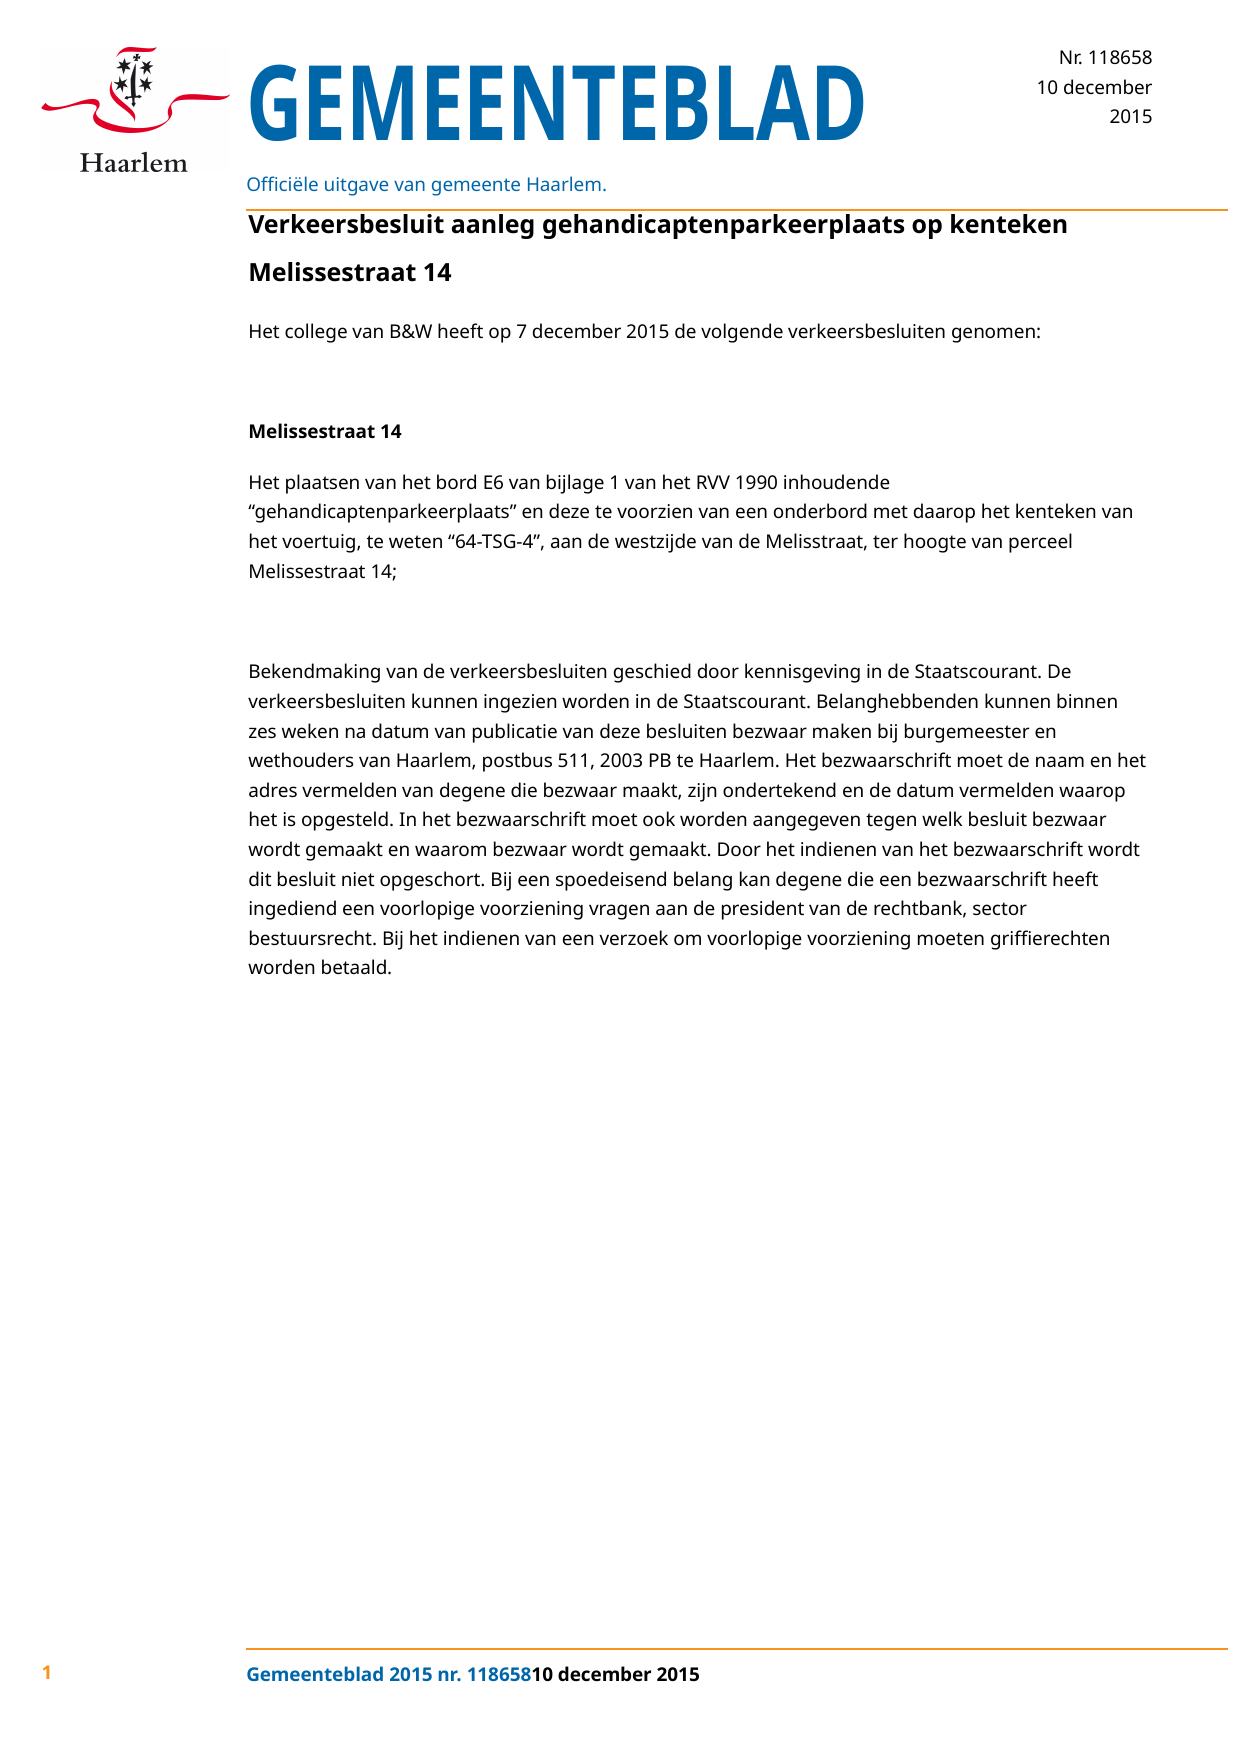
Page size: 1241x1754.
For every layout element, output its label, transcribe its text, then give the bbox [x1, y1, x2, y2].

text Het college van B&W heeft op 7 december 2015 de volgende verkeersbesluiten genomen: [248, 318, 1152, 344]
picture [41, 47, 231, 172]
text Melissestraat 14 [248, 419, 1152, 444]
text Bekendmaking van de verkeersbesluiten geschied door kennisgeving in de Staatscourant. De verkeersbesluiten kunnen ingezien worden in de Staatscourant. Belanghebbenden kunnen binnen zes weken na datum van publicatie van deze besluiten bezwaar maken bij burgemeester en wethouders van Haarlem, postbus 511, 2003 PB te Haarlem. Het bezwaarschrift moet de naam en het adres vermelden van degene die bezwaar maakt, zijn ondertekend en de datum vermelden waarop het is opgesteld. In het bezwaarschrift moet ook worden aangegeven tegen welk besluit bezwaar wordt gemaakt en waarom bezwaar wordt gemaakt. Door het indienen van het bezwaarschrift wordt dit besluit niet opgeschort. Bij een spoedeisend belang kan degene die een bezwaarschrift heeft ingediend een voorlopige voorziening vragen aan de president van de rechtbank, sector bestuursrecht. Bij het indienen van een verzoek om voorlopige voorziening moeten griffierechten worden betaald. [248, 659, 1152, 980]
text Het plaatsen van het bord E6 van bijlage 1 van het RVV 1990 inhoudende “gehandicaptenparkeerplaats” en deze te voorzien van een onderbord met daarop het kenteken van het voertuig, te weten “64-TSG-4”, aan de westzijde van de Melisstraat, ter hoogte van perceel Melissestraat 14; [248, 469, 1152, 584]
text Verkeersbesluit aanleg gehandicaptenparkeerplaats op kenteken Melissestraat 14 [248, 211, 1152, 288]
